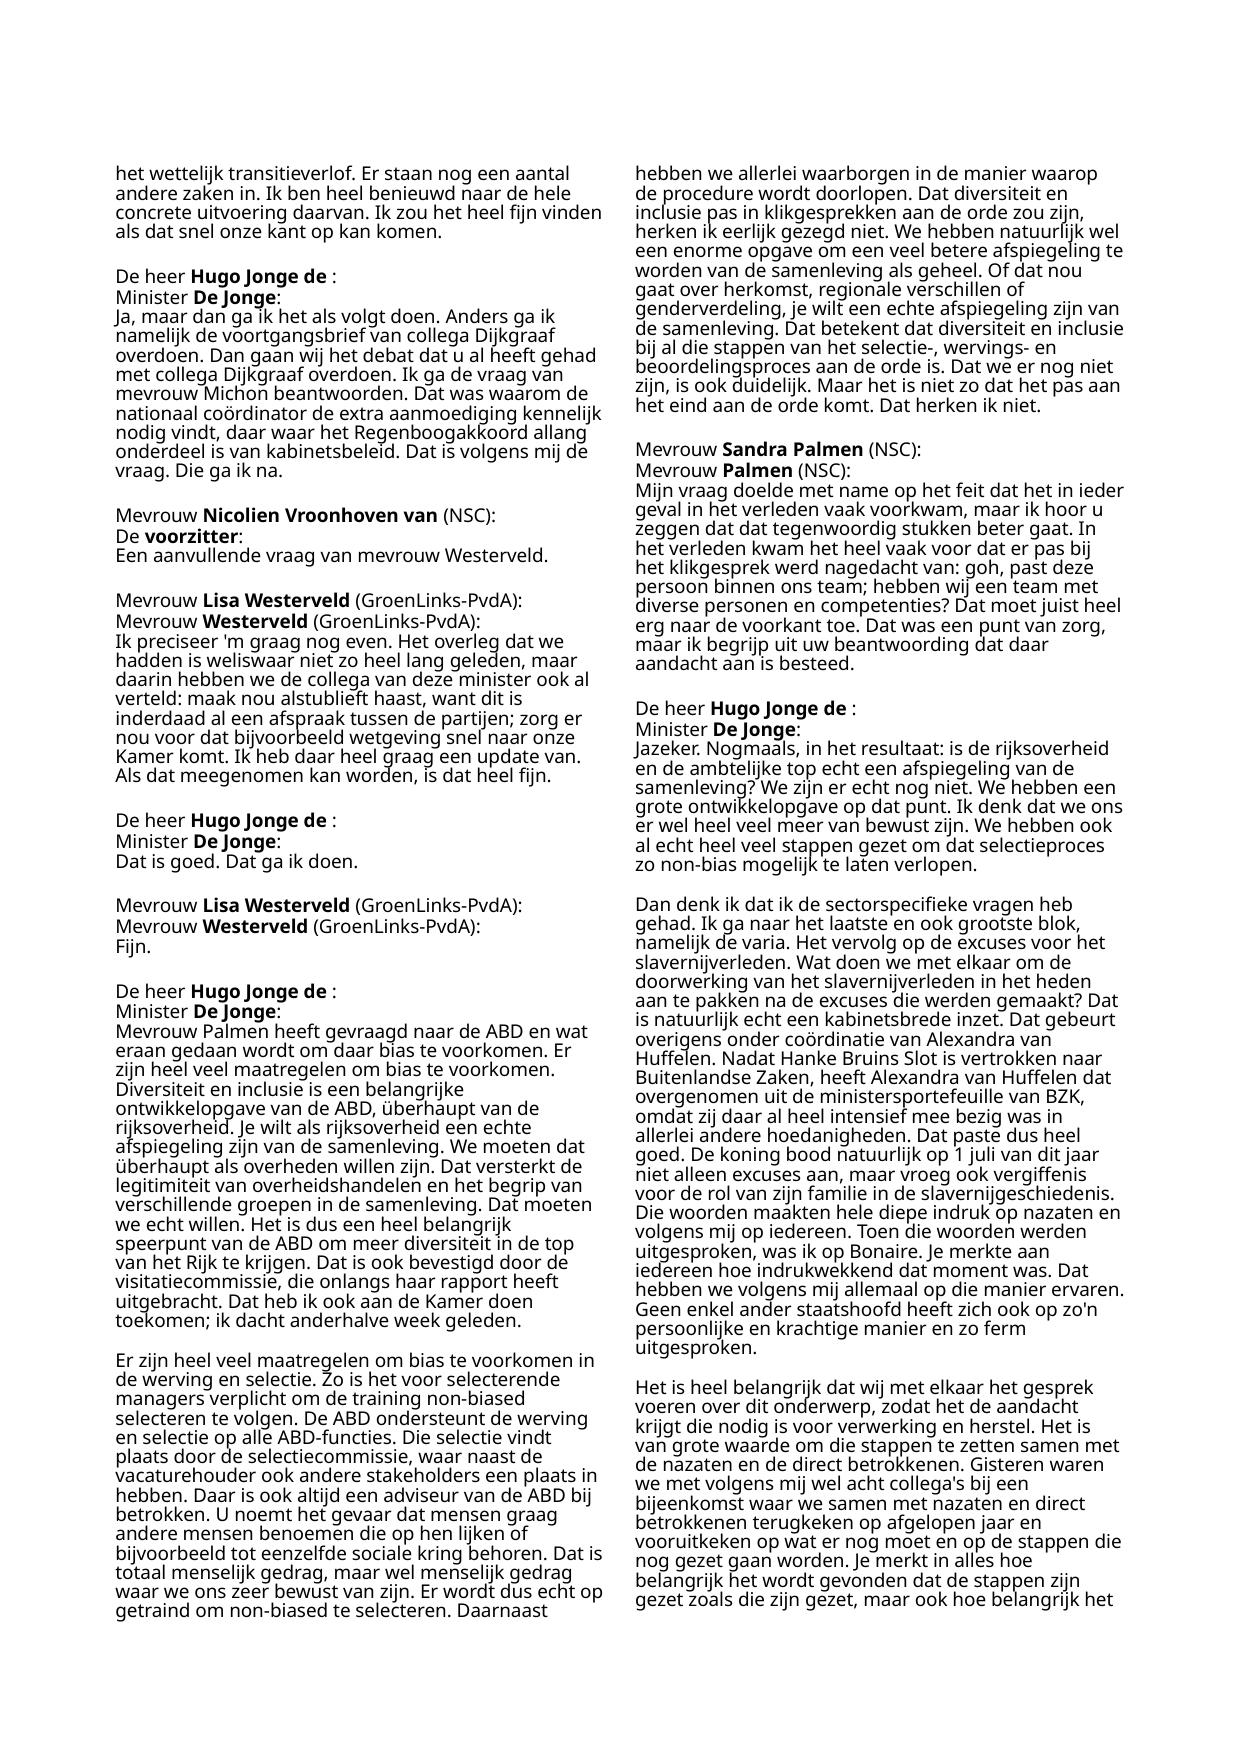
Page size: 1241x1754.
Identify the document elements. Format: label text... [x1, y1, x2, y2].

text Minister De Jonge: [115, 289, 605, 308]
text De voorzitter: [115, 528, 605, 547]
text Mevrouw Sandra Palmen (NSC): [635, 437, 1125, 462]
text Mevrouw Lisa Westerveld (GroenLinks-PvdA): [115, 893, 605, 918]
text Mevrouw Westerveld (GroenLinks-PvdA): [115, 613, 605, 633]
text De heer Hugo Jonge de : [115, 808, 605, 833]
text Mevrouw Palmen (NSC): [635, 462, 1125, 482]
text Mevrouw Nicolien Vroonhoven van (NSC): [115, 502, 605, 528]
text het wettelijk transitieverlof. Er staan nog een aantal andere zaken in. Ik ben heel benieuwd naar de hele concrete uitvoering daarvan. Ik zou het heel fijn vinden als dat snel onze kant op kan komen. [115, 165, 605, 242]
text De heer Hugo Jonge de : [115, 263, 605, 289]
text Ik preciseer 'm graag nog even. Het overleg dat we hadden is weliswaar niet zo heel lang geleden, maar daarin hebben we de collega van deze minister ook al verteld: maak nou alstublieft haast, want dit is inderdaad al een afspraak tussen de partijen; zorg er nou voor dat bijvoorbeeld wetgeving snel naar onze Kamer komt. Ik heb daar heel graag een update van. Als dat meegenomen kan worden, is dat heel fijn. [115, 633, 605, 787]
text Minister De Jonge: [115, 833, 605, 853]
text De heer Hugo Jonge de : [635, 695, 1125, 721]
text Mevrouw Westerveld (GroenLinks-PvdA): [115, 918, 605, 938]
text Jazeker. Nogmaals, in het resultaat: is de rijksoverheid en de ambtelijke top echt een afspiegeling van de samenleving? We zijn er echt nog niet. We hebben een grote ontwikkelopgave op dat punt. Ik denk dat we ons er wel heel veel meer van bewust zijn. We hebben ook al echt heel veel stappen gezet om dat selectieproces zo non-bias mogelijk te laten verlopen. [635, 740, 1125, 875]
text Er zijn heel veel maatregelen om bias te voorkomen in de werving en selectie. Zo is het voor selecterende managers verplicht om de training non-biased selecteren te volgen. De ABD ondersteunt de werving en selectie op alle ABD-functies. Die selectie vindt plaats door de selectiecommissie, waar naast de vacaturehouder ook andere stakeholders een plaats in hebben. Daar is ook altijd een adviseur van de ABD bij betrokken. U noemt het gevaar dat mensen graag andere mensen benoemen die op hen lijken of bijvoorbeeld tot eenzelfde sociale kring behoren. Dat is totaal menselijk gedrag, maar wel menselijk gedrag waar we ons zeer bewust van zijn. Er wordt dus echt op getraind om non-biased te selecteren. Daarnaast [115, 1352, 605, 1622]
text Minister De Jonge: [635, 721, 1125, 740]
text Mevrouw Lisa Westerveld (GroenLinks-PvdA): [115, 588, 605, 613]
text Fijn. [115, 938, 605, 957]
text Het is heel belangrijk dat wij met elkaar het gesprek voeren over dit onderwerp, zodat het de aandacht krijgt die nodig is voor verwerking en herstel. Het is van grote waarde om die stappen te zetten samen met de nazaten en de direct betrokkenen. Gisteren waren we met volgens mij wel acht collega's bij een bijeenkomst waar we samen met nazaten en direct betrokkenen terugkeken op afgelopen jaar en vooruitkeken op wat er nog moet en op de stappen die nog gezet gaan worden. Je merkt in alles hoe belangrijk het wordt gevonden dat de stappen zijn gezet zoals die zijn gezet, maar ook hoe belangrijk het [635, 1379, 1125, 1610]
text Minister De Jonge: [115, 1003, 605, 1023]
text Mevrouw Palmen heeft gevraagd naar de ABD en wat eraan gedaan wordt om daar bias te voorkomen. Er zijn heel veel maatregelen om bias te voorkomen. Diversiteit en inclusie is een belangrijke ontwikkelopgave van de ABD, überhaupt van de rijksoverheid. Je wilt als rijksoverheid een echte afspiegeling zijn van de samenleving. We moeten dat überhaupt als overheden willen zijn. Dat versterkt de legitimiteit van overheidshandelen en het begrip van verschillende groepen in de samenleving. Dat moeten we echt willen. Het is dus een heel belangrijk speerpunt van de ABD om meer diversiteit in de top van het Rijk te krijgen. Dat is ook bevestigd door de visitatiecommissie, die onlangs haar rapport heeft uitgebracht. Dat heb ik ook aan de Kamer doen toekomen; ik dacht anderhalve week geleden. [115, 1023, 605, 1331]
text Een aanvullende vraag van mevrouw Westerveld. [115, 547, 605, 567]
text Dan denk ik dat ik de sectorspecifieke vragen heb gehad. Ik ga naar het laatste en ook grootste blok, namelijk de varia. Het vervolg op de excuses voor het slavernijverleden. Wat doen we met elkaar om de doorwerking van het slavernijverleden in het heden aan te pakken na de excuses die werden gemaakt? Dat is natuurlijk echt een kabinetsbrede inzet. Dat gebeurt overigens onder coördinatie van Alexandra van Huffelen. Nadat Hanke Bruins Slot is vertrokken naar Buitenlandse Zaken, heeft Alexandra van Huffelen dat overgenomen uit de ministersportefeuille van BZK, omdat zij daar al heel intensief mee bezig was in allerlei andere hoedanigheden. Dat paste dus heel goed. De koning bood natuurlijk op 1 juli van dit jaar niet alleen excuses aan, maar vroeg ook vergiffenis voor de rol van zijn familie in de slavernijgeschiedenis. Die woorden maakten hele diepe indruk op nazaten en volgens mij op iedereen. Toen die woorden werden uitgesproken, was ik op Bonaire. Je merkte aan iedereen hoe indrukwekkend dat moment was. Dat hebben we volgens mij allemaal op die manier ervaren. Geen enkel ander staatshoofd heeft zich ook op zo'n persoonlijke en krachtige manier en zo ferm uitgesproken. [635, 896, 1125, 1358]
text hebben we allerlei waarborgen in de manier waarop de procedure wordt doorlopen. Dat diversiteit en inclusie pas in klikgesprekken aan de orde zou zijn, herken ik eerlijk gezegd niet. We hebben natuurlijk wel een enorme opgave om een veel betere afspiegeling te worden van de samenleving als geheel. Of dat nou gaat over herkomst, regionale verschillen of genderverdeling, je wilt een echte afspiegeling zijn van de samenleving. Dat betekent dat diversiteit en inclusie bij al die stappen van het selectie-, wervings- en beoordelingsproces aan de orde is. Dat we er nog niet zijn, is ook duidelijk. Maar het is niet zo dat het pas aan het eind aan de orde komt. Dat herken ik niet. [635, 165, 1125, 416]
text Mijn vraag doelde met name op het feit dat het in ieder geval in het verleden vaak voorkwam, maar ik hoor u zeggen dat dat tegenwoordig stukken beter gaat. In het verleden kwam het heel vaak voor dat er pas bij het klikgesprek werd nagedacht van: goh, past deze persoon binnen ons team; hebben wij een team met diverse personen en competenties? Dat moet juist heel erg naar de voorkant toe. Dat was een punt van zorg, maar ik begrijp uit uw beantwoording dat daar aandacht aan is besteed. [635, 482, 1125, 674]
text De heer Hugo Jonge de : [115, 978, 605, 1003]
text Dat is goed. Dat ga ik doen. [115, 853, 605, 872]
text Ja, maar dan ga ik het als volgt doen. Anders ga ik namelijk de voortgangsbrief van collega Dijkgraaf overdoen. Dan gaan wij het debat dat u al heeft gehad met collega Dijkgraaf overdoen. Ik ga de vraag van mevrouw Michon beantwoorden. Dat was waarom de nationaal coördinator de extra aanmoediging kennelijk nodig vindt, daar waar het Regenboogakkoord allang onderdeel is van kabinetsbeleid. Dat is volgens mij de vraag. Die ga ik na. [115, 308, 605, 482]
